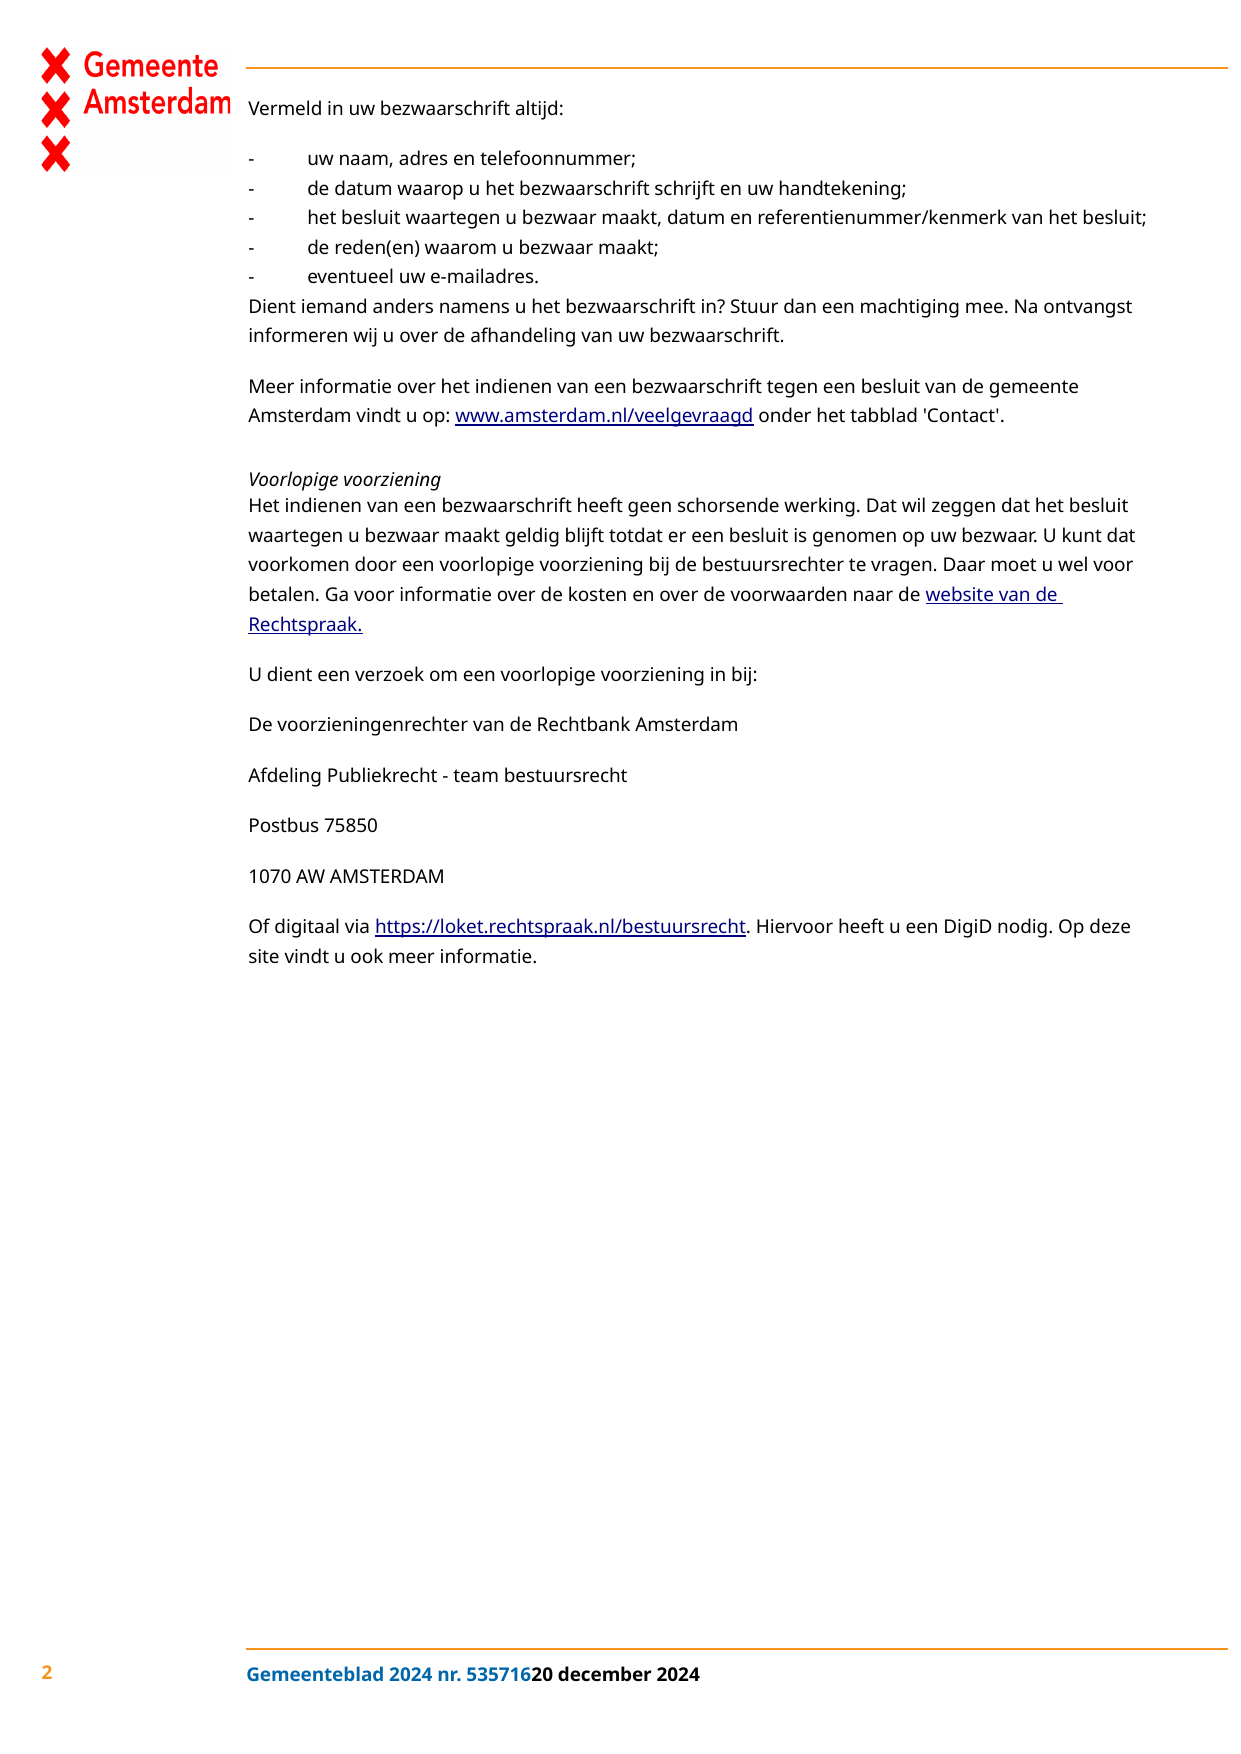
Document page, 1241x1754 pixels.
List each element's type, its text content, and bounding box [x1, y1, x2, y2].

text Of digitaal via https://loket.rechtspraak.nl/bestuursrecht. Hiervoor heeft u een DigiD nodig. Op deze site vindt u ook meer informatie. [248, 913, 1152, 968]
text Afdeling Publiekrecht - team bestuursrecht [248, 762, 1152, 788]
text Vermeld in uw bezwaarschrift altijd: [248, 95, 1152, 121]
text 1070 AW AMSTERDAM [248, 863, 1152, 888]
picture [41, 47, 231, 172]
list uw naam, adres en telefoonnummer; [248, 145, 1152, 171]
list het besluit waartegen u bezwaar maakt, datum en referentienummer/kenmerk van het besluit; [248, 204, 1152, 230]
text Postbus 75850 [248, 812, 1152, 838]
text Dient iemand anders namens u het bezwaarschrift in? Stuur dan een machtiging mee. Na ontvangst informeren wij u over de afhandeling van uw bezwaarschrift. [248, 293, 1152, 348]
text Meer informatie over het indienen van een bezwaarschrift tegen een besluit van de gemeente Amsterdam vindt u op: www.amsterdam.nl/veelgevraagd onder het tabblad 'Contact'. [248, 373, 1152, 428]
list de datum waarop u het bezwaarschrift schrijft en uw handtekening; [248, 175, 1152, 201]
text U dient een verzoek om een voorlopige voorziening in bij: [248, 661, 1152, 687]
text De voorzieningenrechter van de Rechtbank Amsterdam [248, 712, 1152, 737]
list eventueel uw e-mailadres. [248, 263, 1152, 289]
list de reden(en) waarom u bezwaar maakt; [248, 234, 1152, 260]
text Voorlopige voorziening [248, 467, 1152, 492]
text Het indienen van een bezwaarschrift heeft geen schorsende werking. Dat wil zeggen dat het besluit waartegen u bezwaar maakt geldig blijft totdat er een besluit is genomen op uw bezwaar. U kunt dat voorkomen door een voorlopige voorziening bij de bestuursrechter te vragen. Daar moet u wel voor betalen. Ga voor informatie over de kosten en over de voorwaarden naar de website van de Rechtspraak. [248, 492, 1152, 636]
